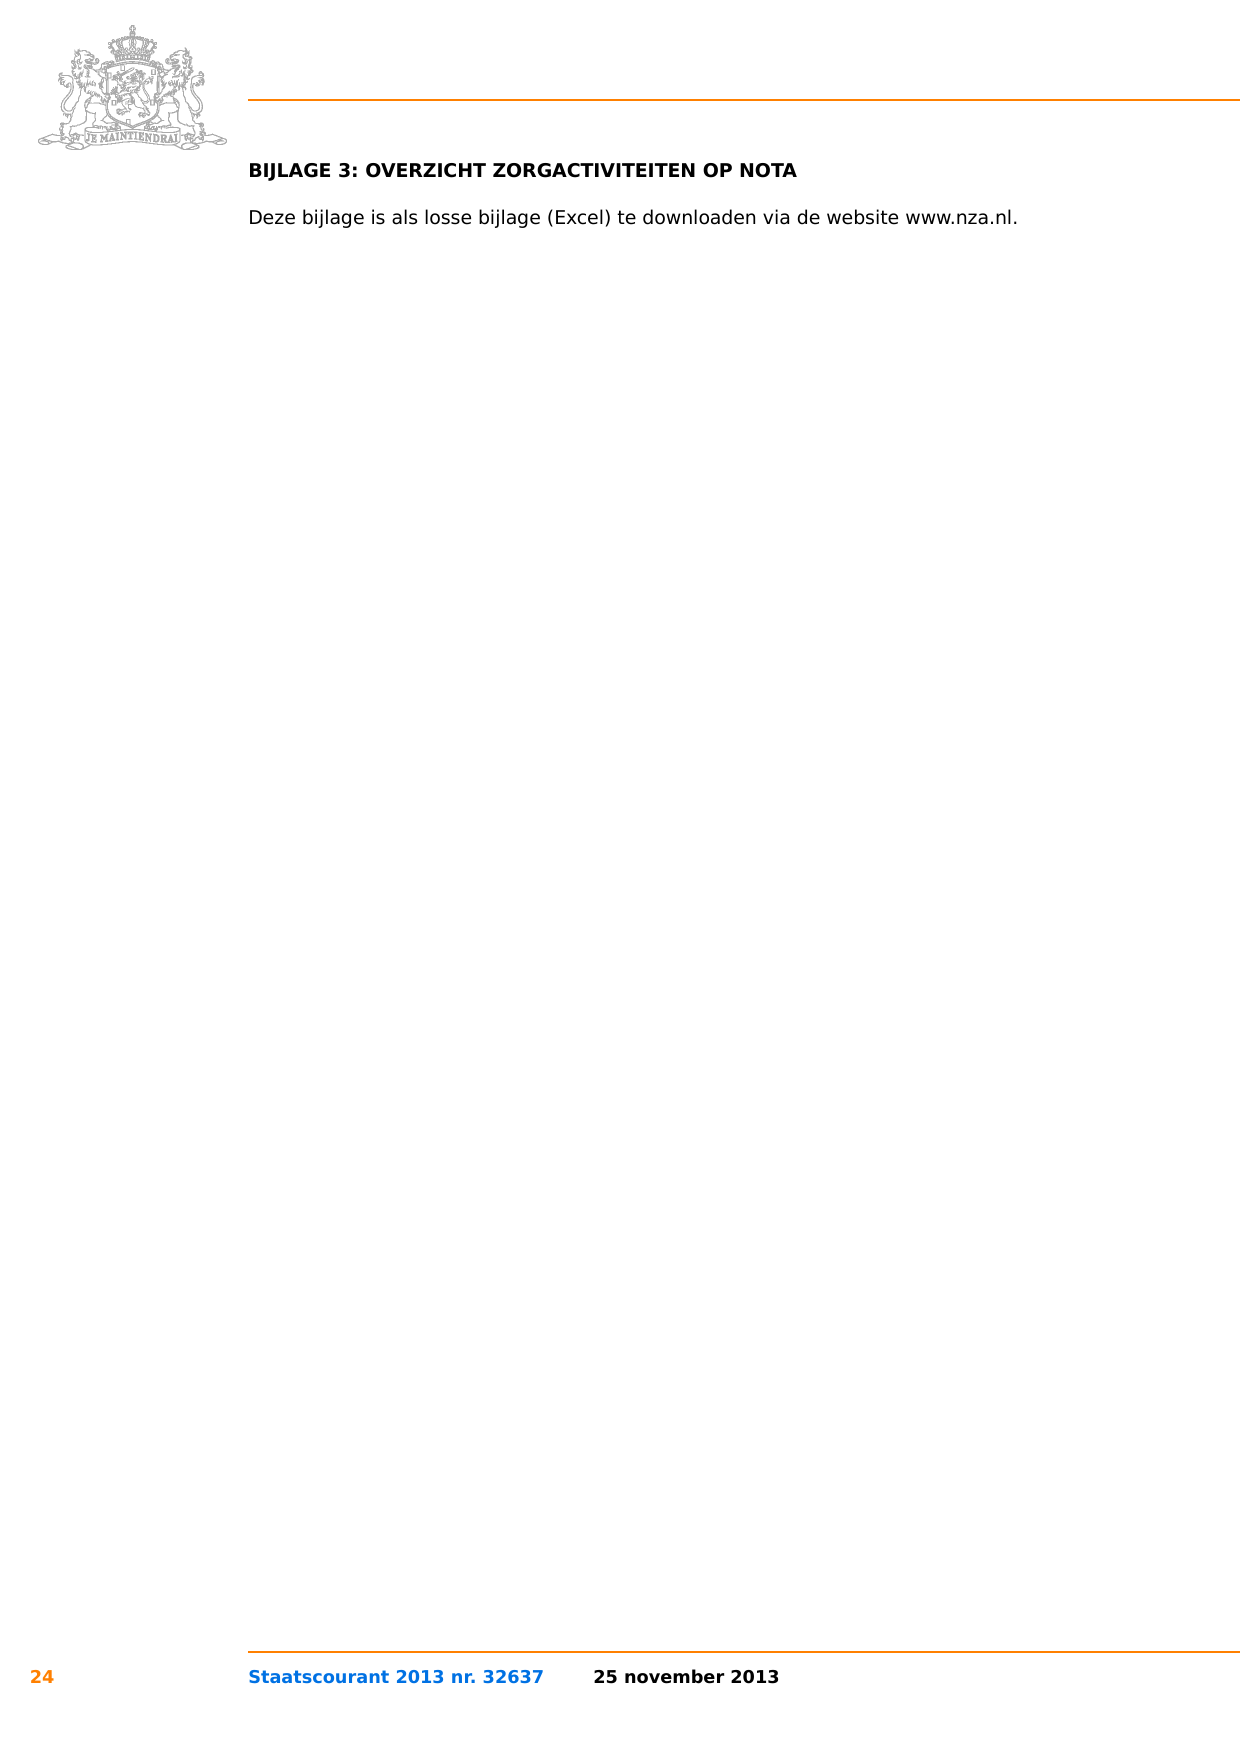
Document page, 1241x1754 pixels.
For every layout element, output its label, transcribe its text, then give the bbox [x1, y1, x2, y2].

picture [38, 25, 227, 150]
subtitle BIJLAGE 3: OVERZICHT ZORGACTIVITEITEN OP NOTA [248, 160, 1163, 182]
text Deze bijlage is als losse bijlage (Excel) te downloaden via de website www.nza.nl. [248, 207, 1163, 229]
